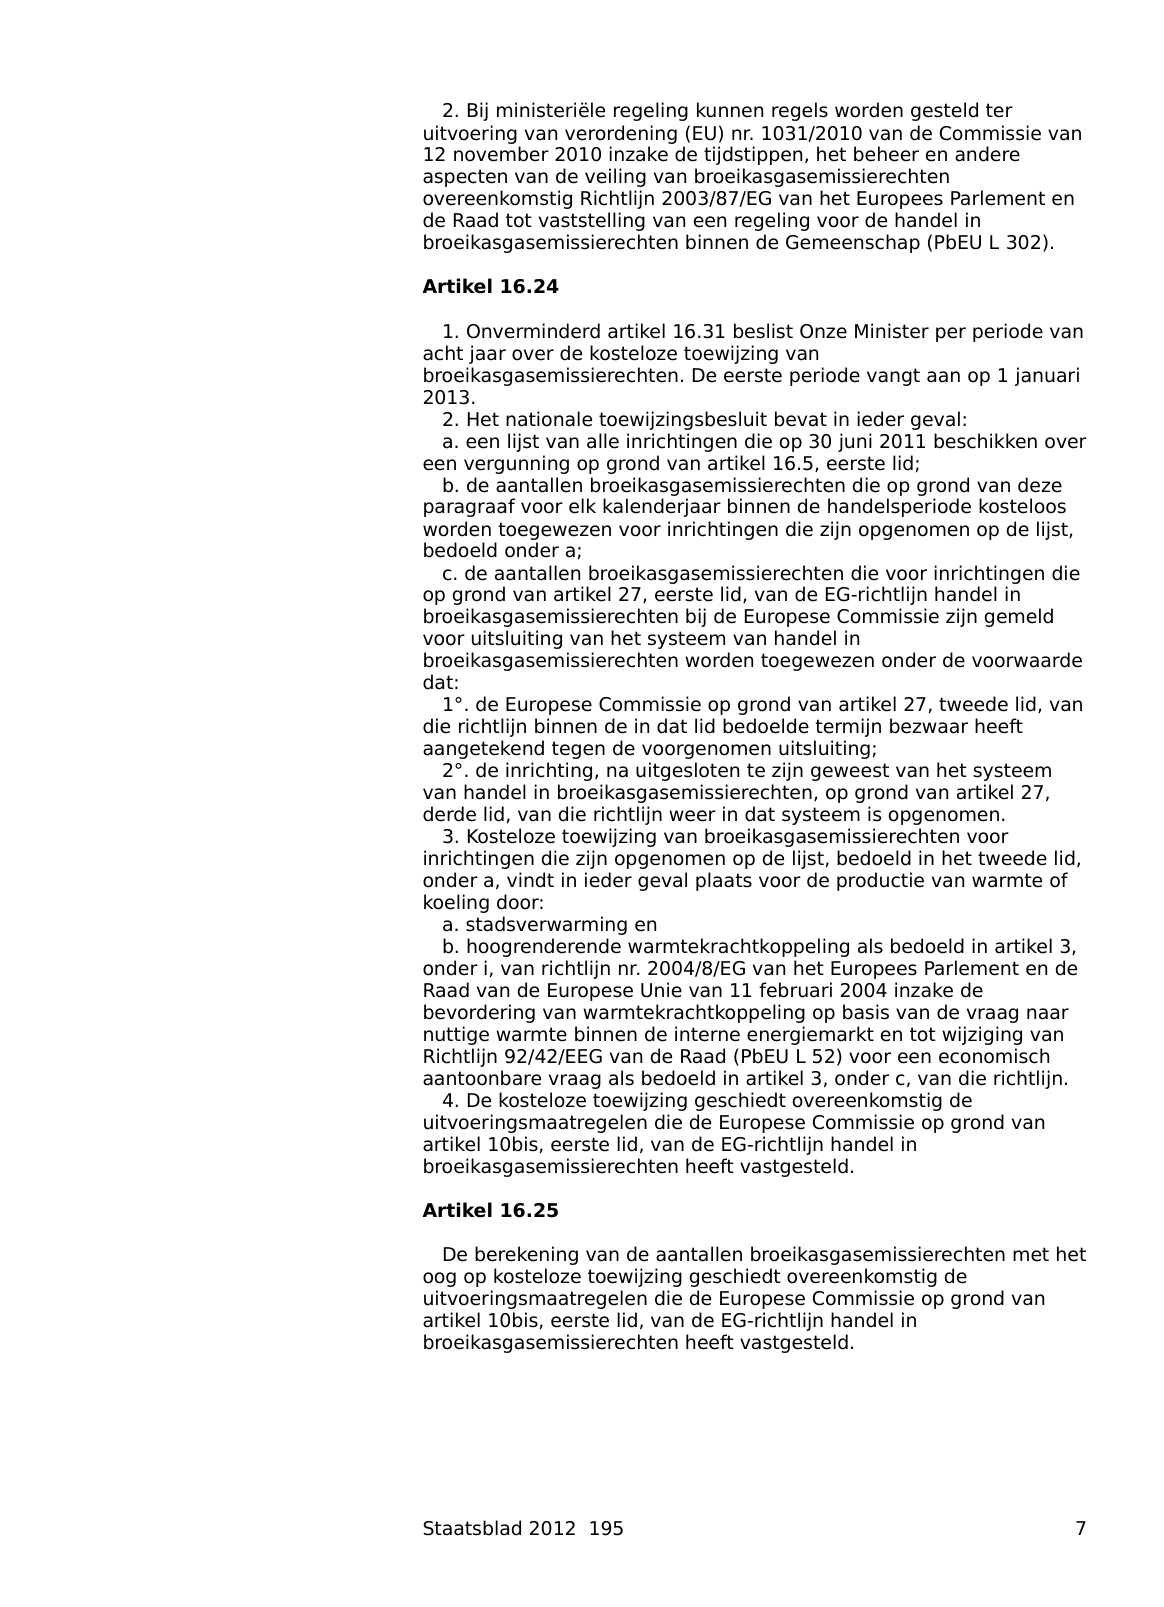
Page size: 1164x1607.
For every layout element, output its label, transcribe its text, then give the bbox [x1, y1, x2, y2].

text a. een lijst van alle inrichtingen die op 30 juni 2011 beschikken over een vergunning op grond van artikel 16.5, eerste lid; [422, 431, 1087, 474]
text 2°. de inrichting, na uitgesloten te zijn geweest van het systeem van handel in broeikasgasemissierechten, op grond van artikel 27, derde lid, van die richtlijn weer in dat systeem is opgenomen. [422, 760, 1087, 826]
text 1. Onverminderd artikel 16.31 beslist Onze Minister per periode van acht jaar over de kosteloze toewijzing van broeikasgasemissierechten. De eerste periode vangt aan op 1 januari 2013. [422, 321, 1087, 408]
subtitle Artikel 16.24 [422, 276, 1087, 298]
text b. hoogrenderende warmtekrachtkoppeling als bedoeld in artikel 3, onder i, van richtlijn nr. 2004/8/EG van het Europees Parlement en de Raad van de Europese Unie van 11 februari 2004 inzake de bevordering van warmtekrachtkoppeling op basis van de vraag naar nuttige warmte binnen de interne energiemarkt en tot wijziging van Richtlijn 92/42/EEG van de Raad (PbEU L 52) voor een economisch aantoonbare vraag als bedoeld in artikel 3, onder c, van die richtlijn. [422, 936, 1087, 1090]
text 3. Kosteloze toewijzing van broeikasgasemissierechten voor inrichtingen die zijn opgenomen op de lijst, bedoeld in het tweede lid, onder a, vindt in ieder geval plaats voor de productie van warmte of koeling door: [422, 826, 1087, 914]
text c. de aantallen broeikasgasemissierechten die voor inrichtingen die op grond van artikel 27, eerste lid, van de EG-richtlijn handel in broeikasgasemissierechten bij de Europese Commissie zijn gemeld voor uitsluiting van het systeem van handel in broeikasgasemissierechten worden toegewezen onder de voorwaarde dat: [422, 562, 1087, 694]
text a. stadsverwarming en [422, 914, 1087, 936]
text De berekening van de aantallen broeikasgasemissierechten met het oog op kosteloze toewijzing geschiedt overeenkomstig de uitvoeringsmaatregelen die de Europese Commissie op grond van artikel 10bis, eerste lid, van de EG-richtlijn handel in broeikasgasemissierechten heeft vastgesteld. [422, 1244, 1087, 1354]
text 2. Bij ministeriële regeling kunnen regels worden gesteld ter uitvoering van verordening (EU) nr. 1031/2010 van de Commissie van 12 november 2010 inzake de tijdstippen, het beheer en andere aspecten van de veiling van broeikasgasemissierechten overeenkomstig Richtlijn 2003/87/EG van het Europees Parlement en de Raad tot vaststelling van een regeling voor de handel in broeikasgasemissierechten binnen de Gemeenschap (PbEU L 302). [422, 100, 1087, 254]
text 1°. de Europese Commissie op grond van artikel 27, tweede lid, van die richtlijn binnen de in dat lid bedoelde termijn bezwaar heeft aangetekend tegen de voorgenomen uitsluiting; [422, 694, 1087, 760]
subtitle Artikel 16.25 [422, 1200, 1087, 1222]
text 2. Het nationale toewijzingsbesluit bevat in ieder geval: [422, 408, 1087, 431]
text 4. De kosteloze toewijzing geschiedt overeenkomstig de uitvoeringsmaatregelen die de Europese Commissie op grond van artikel 10bis, eerste lid, van de EG-richtlijn handel in broeikasgasemissierechten heeft vastgesteld. [422, 1090, 1087, 1178]
text b. de aantallen broeikasgasemissierechten die op grond van deze paragraaf voor elk kalenderjaar binnen de handelsperiode kosteloos worden toegewezen voor inrichtingen die zijn opgenomen op de lijst, bedoeld onder a; [422, 474, 1087, 562]
